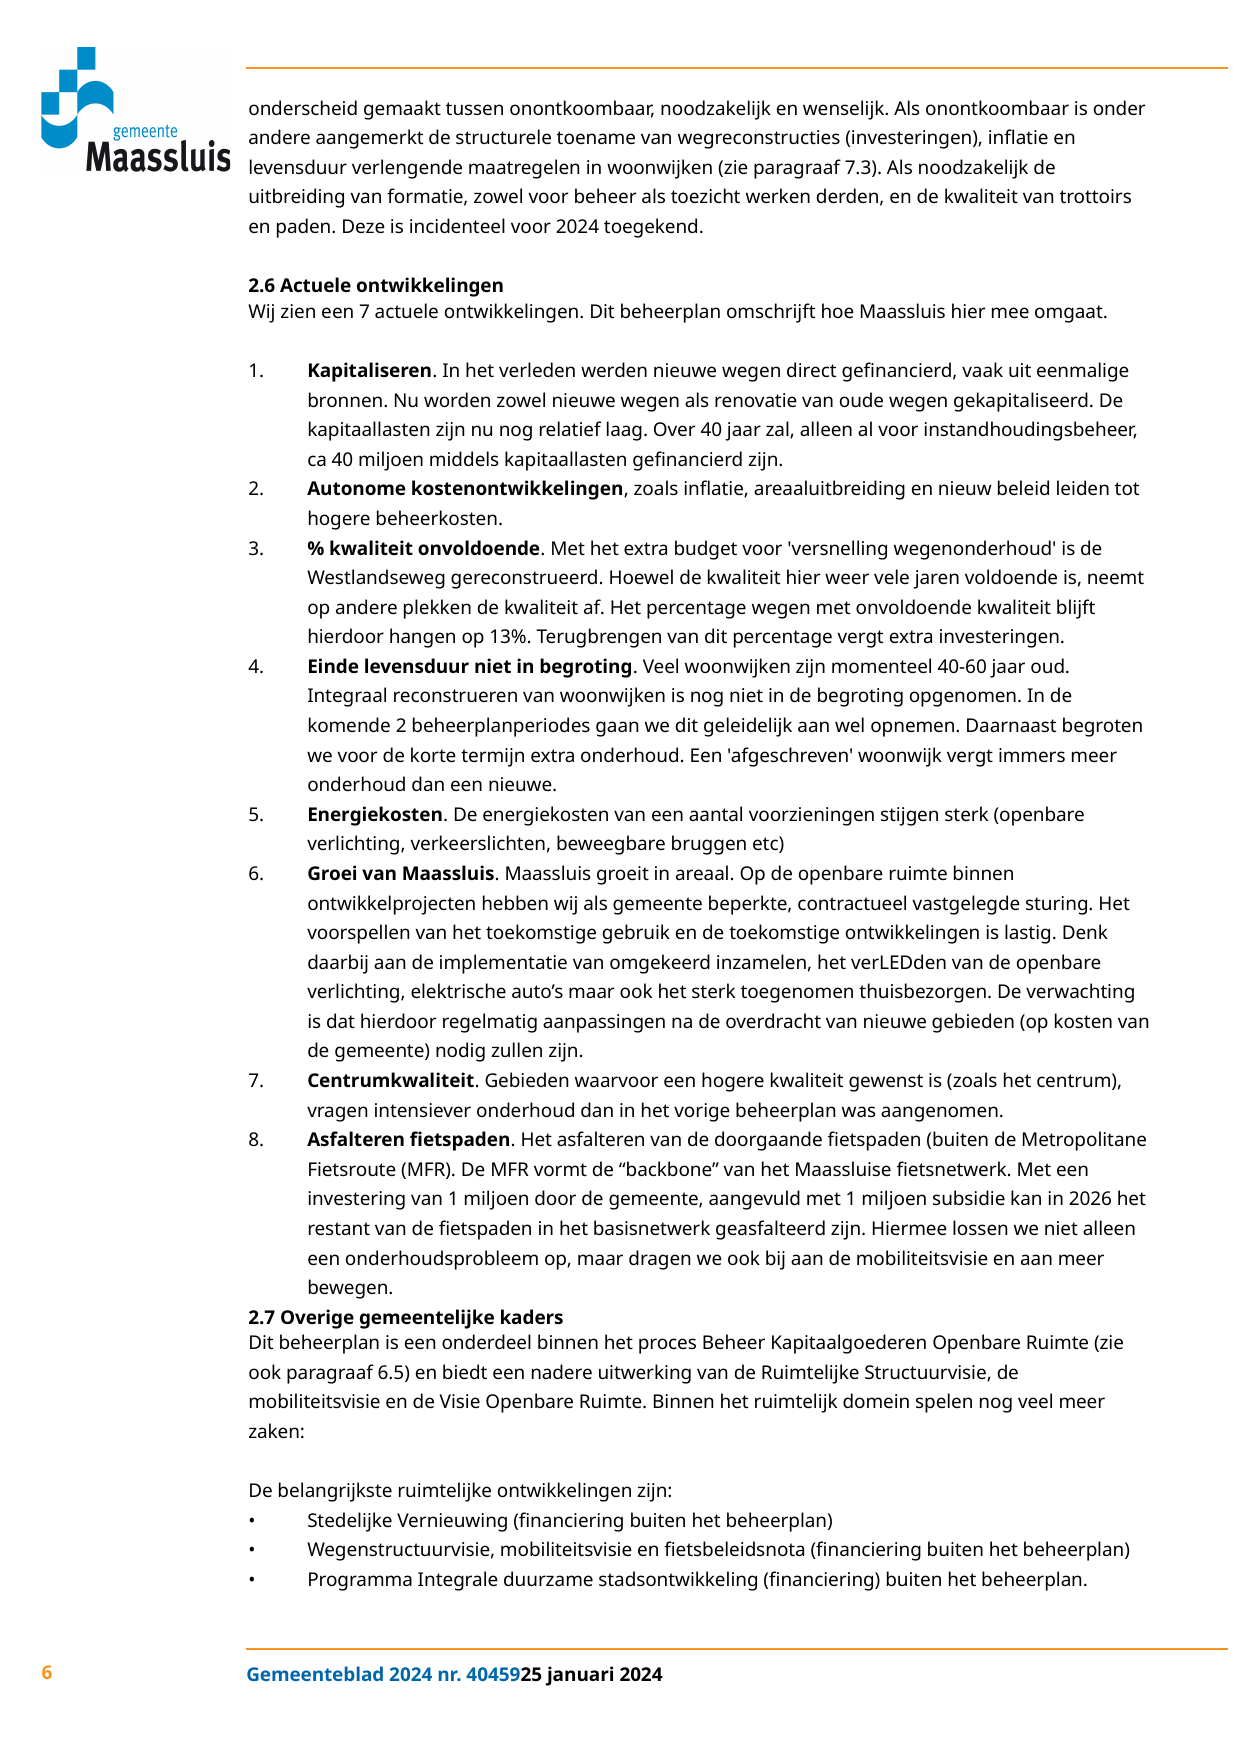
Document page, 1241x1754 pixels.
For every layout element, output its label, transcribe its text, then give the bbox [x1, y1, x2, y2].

list Stedelijke Vernieuwing (financiering buiten het beheerplan) [248, 1507, 1152, 1533]
list Autonome kostenontwikkelingen, zoals inflatie, areaaluitbreiding en nieuw beleid leiden tot hogere beheerkosten. [248, 476, 1152, 531]
list Groei van Maassluis. Maassluis groeit in areaal. Op de openbare ruimte binnen ontwikkelprojecten hebben wij als gemeente beperkte, contractueel vastgelegde sturing. Het voorspellen van het toekomstige gebruik en de toekomstige ontwikkelingen is lastig. Denk daarbij aan de implementatie van omgekeerd inzamelen, het verLEDden van de openbare verlichting, elektrische auto’s maar ook het sterk toegenomen thuisbezorgen. De verwachting is dat hierdoor regelmatig aanpassingen na de overdracht van nieuwe gebieden (op kosten van de gemeente) nodig zullen zijn. [248, 860, 1152, 1063]
list Programma Integrale duurzame stadsontwikkeling (financiering) buiten het beheerplan. [248, 1566, 1152, 1592]
text Wij zien een 7 actuele ontwikkelingen. Dit beheerplan omschrijft hoe Maassluis hier mee omgaat. [248, 298, 1152, 324]
list Asfalteren fietspaden. Het asfalteren van de doorgaande fietspaden (buiten de Metropolitane Fietsroute (MFR). De MFR vormt de “backbone” van het Maassluise fietsnetwerk. Met een investering van 1 miljoen door de gemeente, aangevuld met 1 miljoen subsidie kan in 2026 het restant van de fietspaden in het basisnetwerk geasfalteerd zijn. Hiermee lossen we niet alleen een onderhoudsprobleem op, maar dragen we ook bij aan de mobiliteitsvisie en aan meer bewegen. [248, 1126, 1152, 1300]
list Einde levensduur niet in begroting. Veel woonwijken zijn momenteel 40-60 jaar oud. Integraal reconstrueren van woonwijken is nog niet in de begroting opgenomen. In de komende 2 beheerplanperiodes gaan we dit geleidelijk aan wel opnemen. Daarnaast begroten we voor de korte termijn extra onderhoud. Een 'afgeschreven' woonwijk vergt immers meer onderhoud dan een nieuwe. [248, 653, 1152, 797]
list Energiekosten. De energiekosten van een aantal voorzieningen stijgen sterk (openbare verlichting, verkeerslichten, beweegbare bruggen etc) [248, 801, 1152, 856]
text 2.6 Actuele ontwikkelingen [248, 272, 1152, 298]
list Centrumkwaliteit. Gebieden waarvoor een hogere kwaliteit gewenst is (zoals het centrum), vragen intensiever onderhoud dan in het vorige beheerplan was aangenomen. [248, 1067, 1152, 1122]
picture [41, 47, 231, 172]
text onderscheid gemaakt tussen onontkoombaar, noodzakelijk en wenselijk. Als onontkoombaar is onder andere aangemerkt de structurele toename van wegreconstructies (investeringen), inflatie en levensduur verlengende maatregelen in woonwijken (zie paragraaf 7.3). Als noodzakelijk de uitbreiding van formatie, zowel voor beheer als toezicht werken derden, en de kwaliteit van trottoirs en paden. Deze is incidenteel voor 2024 toegekend. [248, 95, 1152, 239]
text De belangrijkste ruimtelijke ontwikkelingen zijn: [248, 1477, 1152, 1503]
picture [41, 47, 77, 92]
text 2.7 Overige gemeentelijke kaders [248, 1304, 1152, 1329]
list % kwaliteit onvoldoende. Met het extra budget voor 'versnelling wegenonderhoud' is de Westlandseweg gereconstrueerd. Hoewel de kwaliteit hier weer vele jaren voldoende is, neemt op andere plekken de kwaliteit af. Het percentage wegen met onvoldoende kwaliteit blijft hierdoor hangen op 13%. Terugbrengen van dit percentage vergt extra investeringen. [248, 535, 1152, 649]
list Wegenstructuurvisie, mobiliteitsvisie en fietsbeleidsnota (financiering buiten het beheerplan) [248, 1537, 1152, 1562]
text Dit beheerplan is een onderdeel binnen het proces Beheer Kapitaalgoederen Openbare Ruimte (zie ook paragraaf 6.5) en biedt een nadere uitwerking van de Ruimtelijke Structuurvisie, de mobiliteitsvisie en de Visie Openbare Ruimte. Binnen het ruimtelijk domein spelen nog veel meer zaken: [248, 1329, 1152, 1444]
list Kapitaliseren. In het verleden werden nieuwe wegen direct gefinancierd, vaak uit eenmalige bronnen. Nu worden zowel nieuwe wegen als renovatie van oude wegen gekapitaliseerd. De kapitaallasten zijn nu nog relatief laag. Over 40 jaar zal, alleen al voor instandhoudingsbeheer, ca 40 miljoen middels kapitaallasten gefinancierd zijn. [248, 357, 1152, 472]
